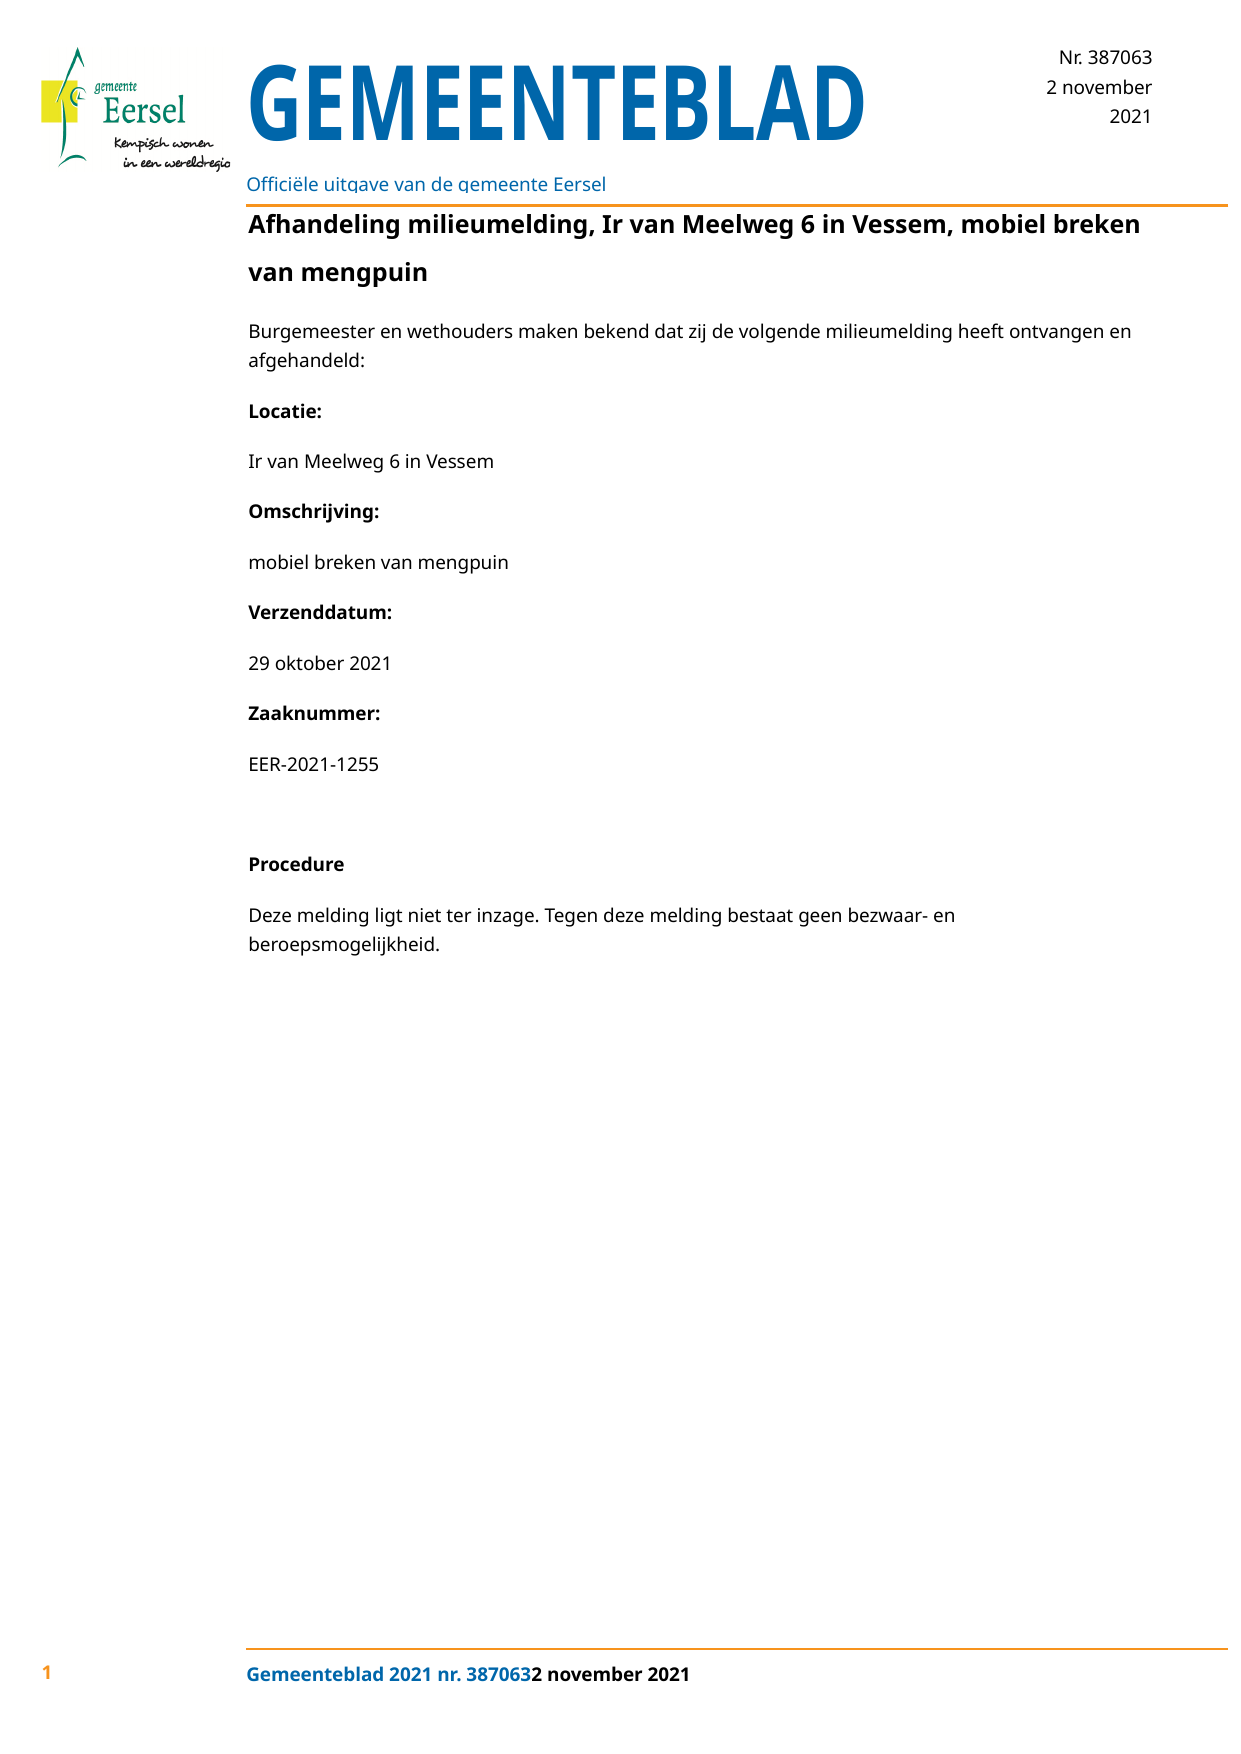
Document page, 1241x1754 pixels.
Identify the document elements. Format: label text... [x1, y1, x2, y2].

text Omschrijving: [248, 499, 1152, 524]
text Procedure [248, 852, 1152, 877]
text Verzenddatum: [248, 599, 1152, 625]
text 29 oktober 2021 [248, 650, 1152, 676]
text EER-2021-1255 [248, 751, 1152, 777]
text Locatie: [248, 398, 1152, 424]
text Ir van Meelweg 6 in Vessem [248, 448, 1152, 474]
text Zaaknummer: [248, 700, 1152, 726]
text Deze melding ligt niet ter inzage. Tegen deze melding bestaat geen bezwaar- en beroepsmogelijkheid. [248, 902, 1152, 957]
text mobiel breken van mengpuin [248, 549, 1152, 575]
text Afhandeling milieumelding, Ir van Meelweg 6 in Vessem, mobiel breken van mengpuin [248, 207, 1152, 288]
text Burgemeester en wethouders maken bekend dat zij de volgende milieumelding heeft ontvangen en afgehandeld: [248, 318, 1152, 373]
picture [41, 47, 231, 172]
